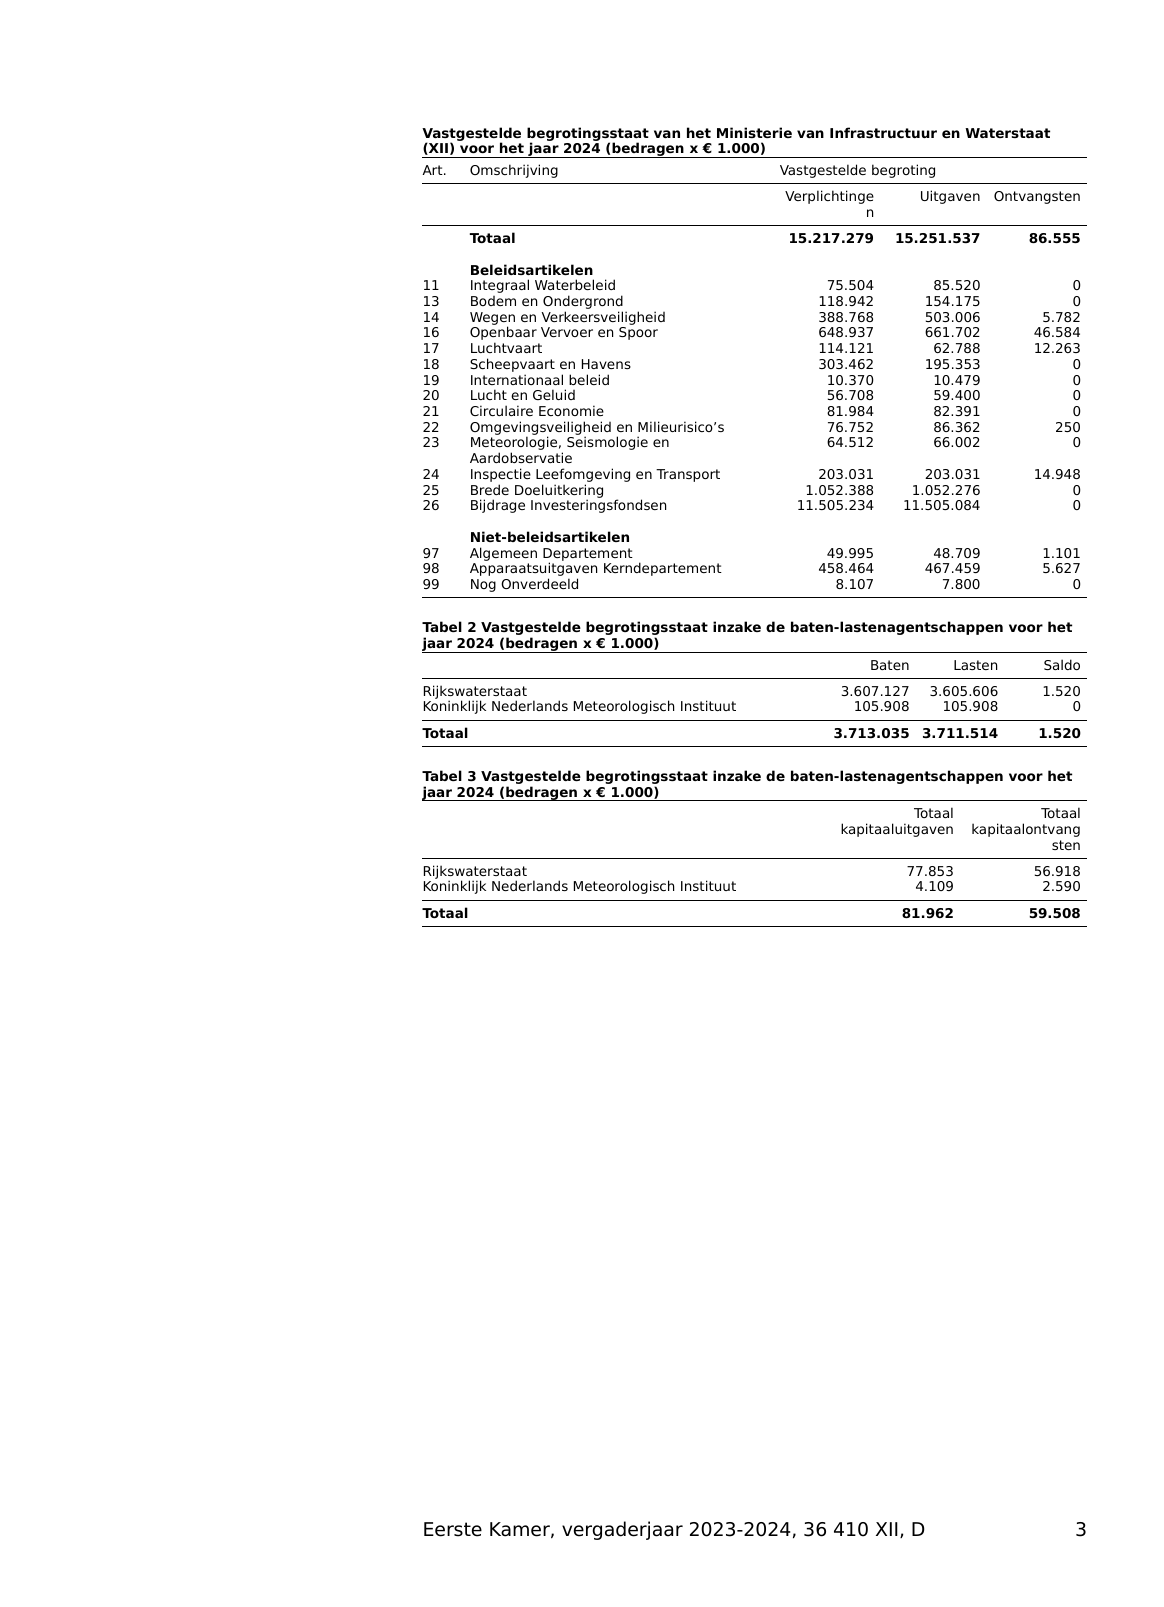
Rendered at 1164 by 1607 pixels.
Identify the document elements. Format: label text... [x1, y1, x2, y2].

table_cell Niet-beleidsartikelen [464, 530, 774, 545]
table_cell 3.711.514 [915, 721, 1004, 746]
table_cell 76.752 [774, 420, 880, 435]
table_cell Rijkswaterstaat [422, 859, 827, 879]
table_cell 388.768 [774, 310, 880, 325]
table_cell 14 [422, 310, 463, 325]
table_cell Beleidsartikelen [464, 262, 774, 278]
table_cell Apparaatsuitgaven Kerndepartement [464, 561, 774, 577]
table_cell 661.702 [880, 325, 986, 341]
table_cell 10.479 [880, 373, 986, 388]
table_cell 59.508 [960, 901, 1087, 926]
table_cell 3.605.606 [915, 679, 1004, 699]
table_cell Integraal Waterbeleid [464, 278, 774, 294]
table_cell [880, 530, 986, 545]
table_cell 23 [422, 435, 463, 467]
table_cell 17 [422, 341, 463, 357]
table_cell Lucht en Geluid [464, 388, 774, 404]
table_cell 15.251.537 [880, 226, 986, 247]
table_cell 3.607.127 [827, 679, 915, 699]
table_cell 5.627 [986, 561, 1087, 577]
table_cell 0 [986, 294, 1087, 309]
table_cell 203.031 [880, 467, 986, 482]
table_cell [464, 184, 774, 225]
table_cell 97 [422, 545, 463, 561]
table_cell 59.400 [880, 388, 986, 404]
table_cell [880, 514, 986, 530]
table_cell 1.052.276 [880, 483, 986, 498]
table_cell 5.782 [986, 310, 1087, 325]
table_cell 85.520 [880, 278, 986, 294]
table_cell 11.505.084 [880, 498, 986, 514]
table_cell Bijdrage Investeringsfondsen [464, 498, 774, 514]
table_cell 648.937 [774, 325, 880, 341]
table_cell Internationaal beleid [464, 373, 774, 388]
table_cell Totaal [422, 721, 827, 746]
table_cell Bodem en Ondergrond [464, 294, 774, 309]
table_header Tabel 3 Vastgestelde begrotingsstaat inzake de baten-lastenagentschappen voor het jaar 2024 (bedragen x € 1.000) [422, 769, 1087, 800]
table_cell Rijkswaterstaat [422, 679, 827, 699]
table_cell 4.109 [827, 879, 960, 900]
table_cell 154.175 [880, 294, 986, 309]
table_cell 22 [422, 420, 463, 435]
table_cell 1.520 [1004, 679, 1087, 699]
table_cell 8.107 [774, 577, 880, 597]
table_cell Openbaar Vervoer en Spoor [464, 325, 774, 341]
table_cell 13 [422, 294, 463, 309]
table_cell 0 [986, 388, 1087, 404]
table_cell Inspectie Leefomgeving en Transport [464, 467, 774, 482]
table_cell Circulaire Economie [464, 404, 774, 419]
table_cell 0 [1004, 699, 1087, 720]
table_cell Koninklijk Nederlands Meteorologisch Instituut [422, 879, 827, 900]
table_cell 56.708 [774, 388, 880, 404]
table_cell 98 [422, 561, 463, 577]
table_cell Meteorologie, Seismologie en Aardobservatie [464, 435, 774, 467]
table_cell 250 [986, 420, 1087, 435]
table_cell [422, 184, 463, 225]
table_cell 25 [422, 483, 463, 498]
table_header Vastgestelde begrotingsstaat van het Ministerie van Infrastructuur en Waterstaat (XII) voor het jaar 2024 (bedragen x € 1.000) [422, 126, 1087, 157]
table_cell Uitgaven [880, 184, 986, 225]
table_cell 2.590 [960, 879, 1087, 900]
table_cell 81.962 [827, 901, 960, 926]
table_cell 62.788 [880, 341, 986, 357]
table_cell 0 [986, 483, 1087, 498]
table_cell [422, 801, 827, 858]
table_cell 86.362 [880, 420, 986, 435]
table_cell Totaal kapitaaluitgaven [827, 801, 960, 858]
table_cell Vastgestelde begroting [774, 158, 1087, 183]
table_cell 10.370 [774, 373, 880, 388]
table_cell 1.052.388 [774, 483, 880, 498]
table_cell Totaal [422, 901, 827, 926]
table_cell 49.995 [774, 545, 880, 561]
table_cell 105.908 [827, 699, 915, 720]
table_cell 458.464 [774, 561, 880, 577]
table_cell [774, 514, 880, 530]
table_cell [774, 530, 880, 545]
table_cell 7.800 [880, 577, 986, 597]
table_cell 86.555 [986, 226, 1087, 247]
table_cell [986, 530, 1087, 545]
table_cell Art. [422, 158, 463, 183]
table_cell 1.520 [1004, 721, 1087, 746]
table_cell 11 [422, 278, 463, 294]
table_cell [422, 514, 463, 530]
table_cell Wegen en Verkeersveiligheid [464, 310, 774, 325]
table_cell 195.353 [880, 357, 986, 372]
table_cell [986, 514, 1087, 530]
table_cell 14.948 [986, 467, 1087, 482]
table_header Tabel 2 Vastgestelde begrotingsstaat inzake de baten-lastenagentschappen voor het jaar 2024 (bedragen x € 1.000) [422, 620, 1087, 652]
table_cell 0 [986, 278, 1087, 294]
table_cell [422, 262, 463, 278]
table_cell 19 [422, 373, 463, 388]
table_cell Saldo [1004, 653, 1087, 678]
table_cell 56.918 [960, 859, 1087, 879]
table_cell Verplichtingen [774, 184, 880, 225]
table_cell [464, 247, 774, 262]
table_cell [422, 653, 827, 678]
table_cell 0 [986, 357, 1087, 372]
table_cell [880, 247, 986, 262]
table_cell 0 [986, 373, 1087, 388]
table_cell [464, 514, 774, 530]
table_cell [880, 262, 986, 278]
table_cell 99 [422, 577, 463, 597]
table_cell 0 [986, 435, 1087, 467]
table_cell 203.031 [774, 467, 880, 482]
table_cell 48.709 [880, 545, 986, 561]
table_cell Totaal kapitaalontvangsten [960, 801, 1087, 858]
table_cell 118.942 [774, 294, 880, 309]
table_cell 303.462 [774, 357, 880, 372]
table_cell 3.713.035 [827, 721, 915, 746]
table_cell 11.505.234 [774, 498, 880, 514]
table_cell Baten [827, 653, 915, 678]
table_cell 66.002 [880, 435, 986, 467]
table_cell 1.101 [986, 545, 1087, 561]
table_cell Algemeen Departement [464, 545, 774, 561]
table_cell 0 [986, 577, 1087, 597]
table_cell 0 [986, 498, 1087, 514]
table_cell 114.121 [774, 341, 880, 357]
table_cell 24 [422, 467, 463, 482]
table_cell [774, 247, 880, 262]
table_cell [422, 530, 463, 545]
table_cell Koninklijk Nederlands Meteorologisch Instituut [422, 699, 827, 720]
table_cell 75.504 [774, 278, 880, 294]
table_cell Scheepvaart en Havens [464, 357, 774, 372]
table_cell [774, 262, 880, 278]
table_cell 105.908 [915, 699, 1004, 720]
table_cell [986, 262, 1087, 278]
table_cell 46.584 [986, 325, 1087, 341]
table_cell Luchtvaart [464, 341, 774, 357]
table_cell 15.217.279 [774, 226, 880, 247]
table_cell 64.512 [774, 435, 880, 467]
table_cell Ontvangsten [986, 184, 1087, 225]
table_cell Lasten [915, 653, 1004, 678]
table_cell 77.853 [827, 859, 960, 879]
table_cell 20 [422, 388, 463, 404]
table_cell 12.263 [986, 341, 1087, 357]
table_cell 16 [422, 325, 463, 341]
table_cell [422, 226, 463, 247]
table_cell 26 [422, 498, 463, 514]
table_cell 467.459 [880, 561, 986, 577]
table_cell Brede Doeluitkering [464, 483, 774, 498]
table_cell Omgevingsveiligheid en Milieurisico’s [464, 420, 774, 435]
table_cell 18 [422, 357, 463, 372]
table_cell Totaal [464, 226, 774, 247]
table_cell [422, 247, 463, 262]
table_cell [986, 247, 1087, 262]
table_cell 82.391 [880, 404, 986, 419]
table_cell Nog Onverdeeld [464, 577, 774, 597]
table_cell Omschrijving [464, 158, 774, 183]
table_cell 81.984 [774, 404, 880, 419]
table_cell 0 [986, 404, 1087, 419]
table_cell 503.006 [880, 310, 986, 325]
table_cell 21 [422, 404, 463, 419]
